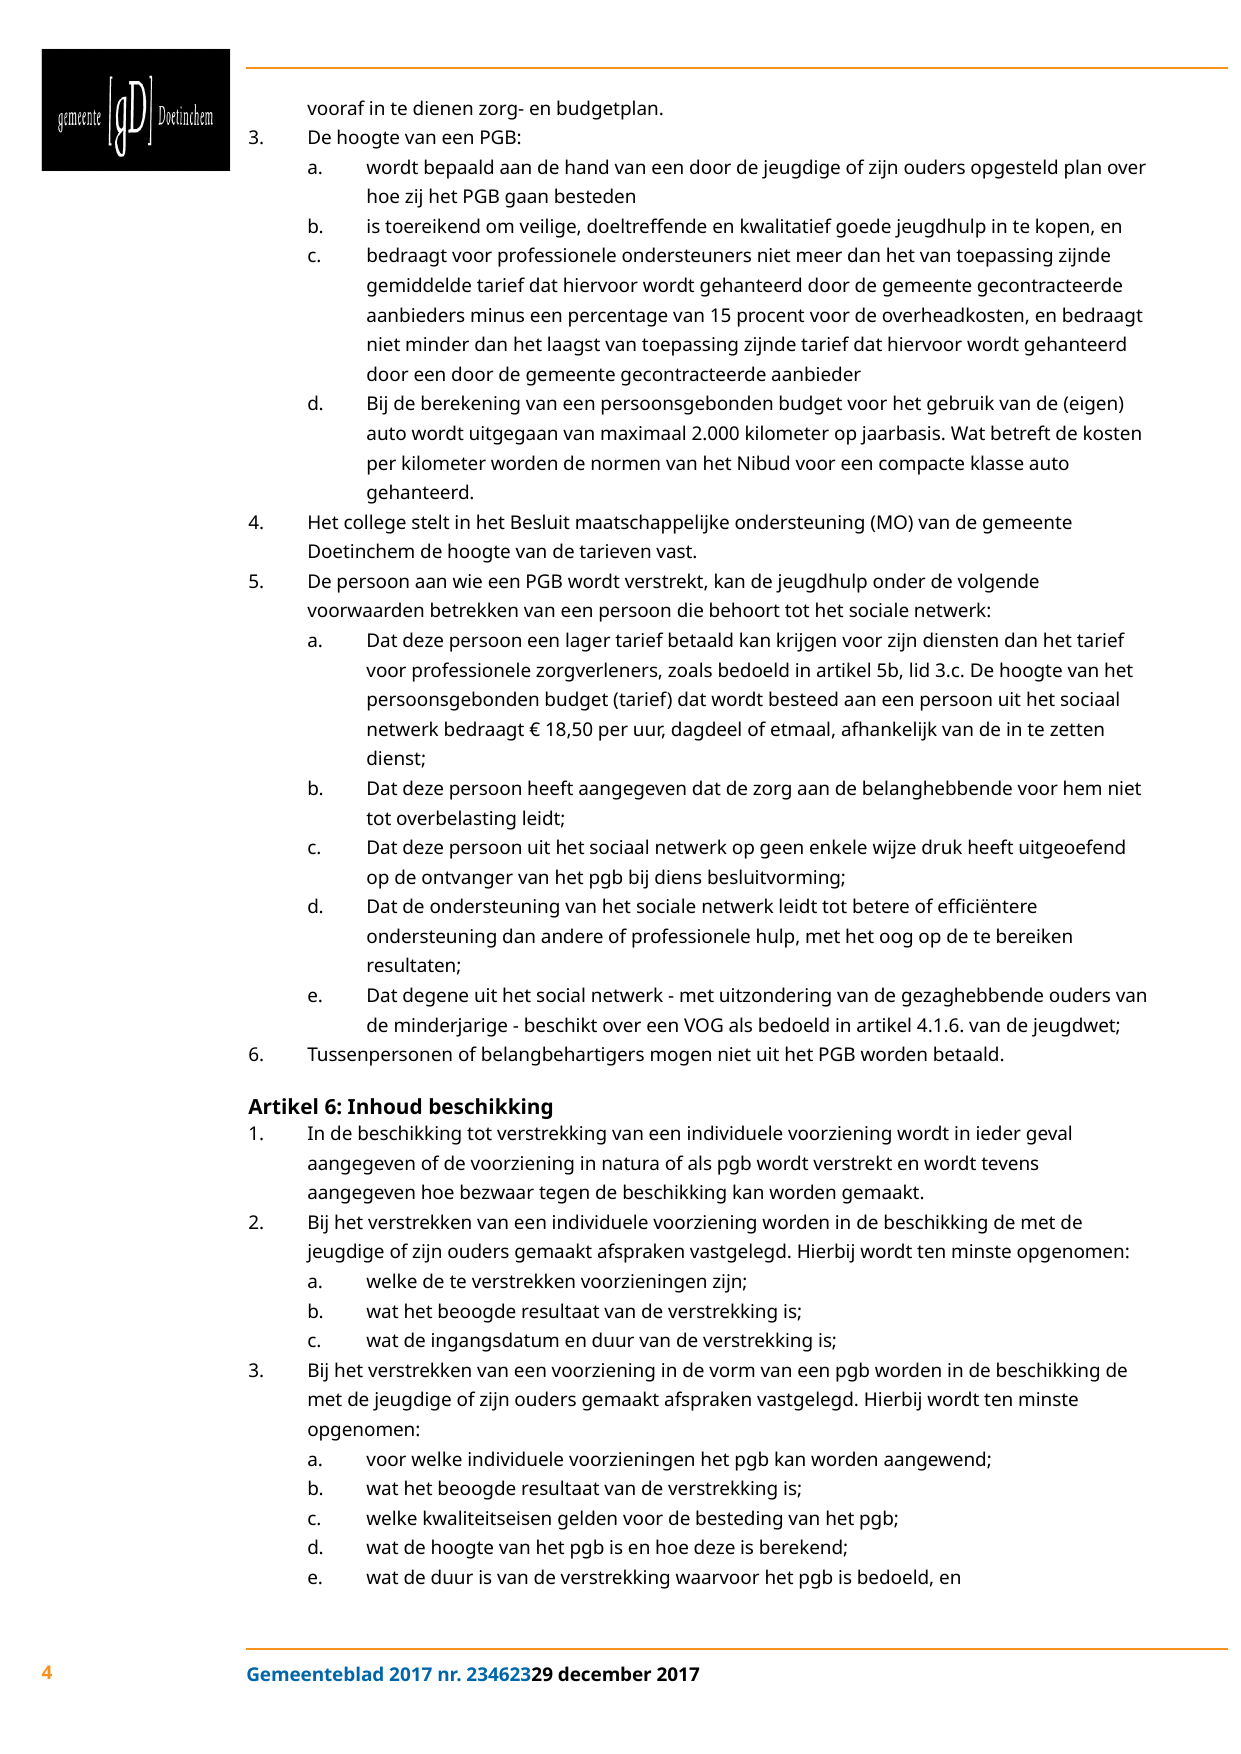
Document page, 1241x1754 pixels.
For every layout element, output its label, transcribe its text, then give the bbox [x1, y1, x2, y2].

list voor welke individuele voorzieningen het pgb kan worden aangewend; [307, 1446, 1152, 1471]
list is toereikend om veilige, doeltreffende en kwalitatief goede jeugdhulp in te kopen, en [307, 213, 1152, 239]
list wordt bepaald aan de hand van een door de jeugdige of zijn ouders opgesteld plan over hoe zij het PGB gaan besteden [307, 154, 1152, 209]
list Dat deze persoon uit het sociaal netwerk op geen enkele wijze druk heeft uitgeoefend op de ontvanger van het pgb bij diens besluitvorming; [307, 834, 1152, 890]
list wat het beoogde resultaat van de verstrekking is; [307, 1475, 1152, 1501]
list wat het beoogde resultaat van de verstrekking is; [307, 1298, 1152, 1323]
list wat de hoogte van het pgb is en hoe deze is berekend; [307, 1534, 1152, 1560]
list bedraagt voor professionele ondersteuners niet meer dan het van toepassing zijnde gemiddelde tarief dat hiervoor wordt gehanteerd door de gemeente gecontracteerde aanbieders minus een percentage van 15 procent voor de overheadkosten, en bedraagt niet minder dan het laagst van toepassing zijnde tarief dat hiervoor wordt gehanteerd door een door de gemeente gecontracteerde aanbieder [307, 243, 1152, 387]
list De persoon aan wie een PGB wordt verstrekt, kan de jeugdhulp onder de volgende voorwaarden betrekken van een persoon die behoort tot het sociale netwerk: [248, 568, 1152, 623]
list welke kwaliteitseisen gelden voor de besteding van het pgb; [307, 1505, 1152, 1531]
list Dat deze persoon een lager tarief betaald kan krijgen voor zijn diensten dan het tarief voor professionele zorgverleners, zoals bedoeld in artikel 5b, lid 3.c. De hoogte van het persoonsgebonden budget (tarief) dat wordt besteed aan een persoon uit het sociaal netwerk bedraagt € 18,50 per uur, dagdeel of etmaal, afhankelijk van de in te zetten dienst; [307, 627, 1152, 771]
list Het college stelt in het Besluit maatschappelijke ondersteuning (MO) van de gemeente Doetinchem de hoogte van de tarieven vast. [248, 509, 1152, 564]
list Bij het verstrekken van een individuele voorziening worden in de beschikking de met de jeugdige of zijn ouders gemaakt afspraken vastgelegd. Hierbij wordt ten minste opgenomen: [248, 1209, 1152, 1264]
list Bij de berekening van een persoonsgebonden budget voor het gebruik van de (eigen) auto wordt uitgegaan van maximaal 2.000 kilometer op jaarbasis. Wat betreft de kosten per kilometer worden de normen van het Nibud voor een compacte klasse auto gehanteerd. [307, 391, 1152, 505]
list Dat de ondersteuning van het sociale netwerk leidt tot betere of efficiëntere ondersteuning dan andere of professionele hulp, met het oog op de te bereiken resultaten; [307, 893, 1152, 978]
list Dat deze persoon heeft aangegeven dat de zorg aan de belanghebbende voor hem niet tot overbelasting leidt; [307, 775, 1152, 831]
list De hoogte van een PGB: [248, 124, 1152, 150]
picture [41, 47, 231, 172]
list Dat degene uit het social netwerk - met uitzondering van de gezaghebbende ouders van de minderjarige - beschikt over een VOG als bedoeld in artikel 4.1.6. van de jeugdwet; [307, 982, 1152, 1038]
list wat de ingangsdatum en duur van de verstrekking is; [307, 1327, 1152, 1353]
list Tussenpersonen of belangbehartigers mogen niet uit het PGB worden betaald. [248, 1041, 1152, 1067]
list welke de te verstrekken voorzieningen zijn; [307, 1268, 1152, 1294]
list In de beschikking tot verstrekking van een individuele voorziening wordt in ieder geval aangegeven of de voorziening in natura of als pgb wordt verstrekt en wordt tevens aangegeven hoe bezwaar tegen de beschikking kan worden gemaakt. [248, 1120, 1152, 1205]
list wat de duur is van de verstrekking waarvoor het pgb is bedoeld, en [307, 1564, 1152, 1590]
text Artikel 6: Inhoud beschikking [248, 1092, 1152, 1120]
list vooraf in te dienen zorg- en budgetplan. [248, 95, 1152, 121]
list Bij het verstrekken van een voorziening in de vorm van een pgb worden in de beschikking de met de jeugdige of zijn ouders gemaakt afspraken vastgelegd. Hierbij wordt ten minste opgenomen: [248, 1357, 1152, 1442]
